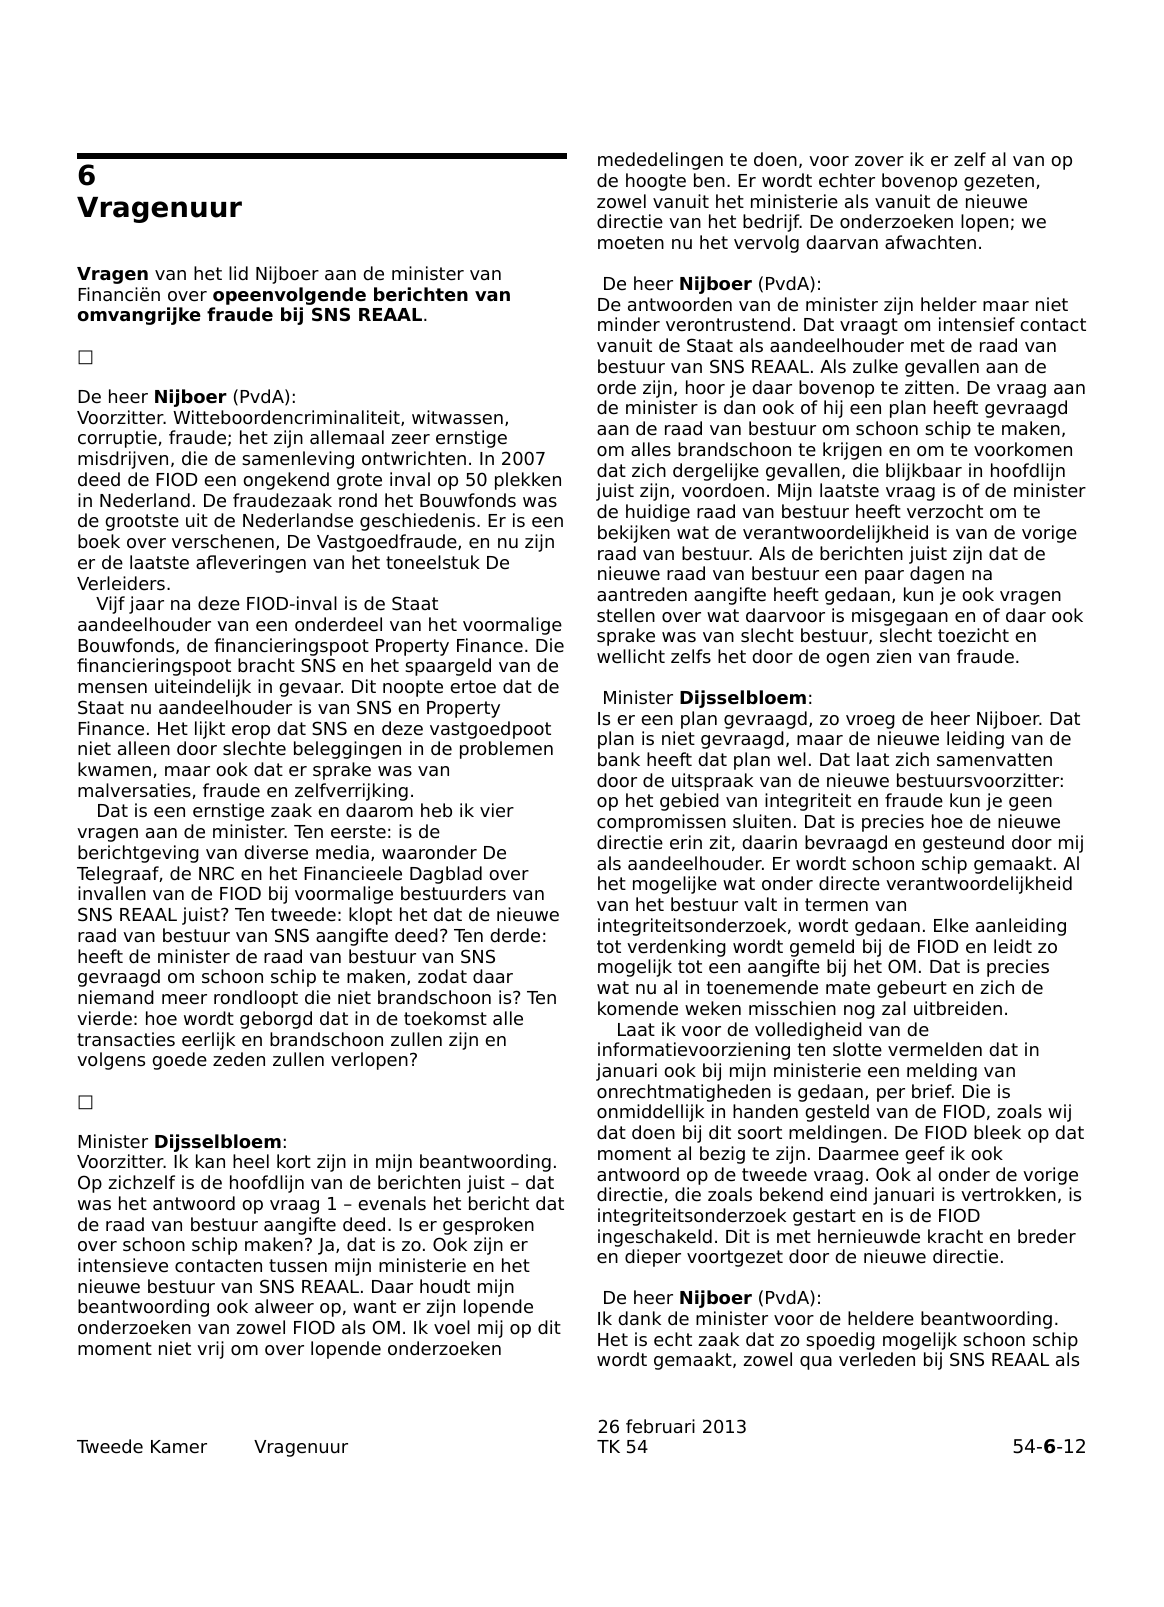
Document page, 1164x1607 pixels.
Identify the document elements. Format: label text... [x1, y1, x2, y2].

text Ik dank de minister voor de heldere beantwoording. Het is echt zaak dat zo spoedig mogelijk schoon schip wordt gemaakt, zowel qua verleden bij SNS REAAL als [596, 1309, 1087, 1371]
text Voorzitter. Ik kan heel kort zijn in mijn beantwoording. Op zichzelf is de hoofdlijn van de berichten juist – dat was het antwoord op vraag 1 – evenals het bericht dat de raad van bestuur aangifte deed. Is er gesproken over schoon schip maken? Ja, dat is zo. Ook zijn er intensieve contacten tussen mijn ministerie en het nieuwe bestuur van SNS REAAL. Daar houdt mijn beantwoording ook alweer op, want er zijn lopende onderzoeken van zowel FIOD als OM. Ik voel mij op dit moment niet vrij om over lopende onderzoeken [77, 1152, 567, 1359]
text Laat ik voor de volledigheid van de informatievoorziening ten slotte vermelden dat in januari ook bij mijn ministerie een melding van onrechtmatigheden is gedaan, per brief. Die is onmiddellijk in handen gesteld van de FIOD, zoals wij dat doen bij dit soort meldingen. De FIOD bleek op dat moment al bezig te zijn. Daarmee geef ik ook antwoord op de tweede vraag. Ook al onder de vorige directie, die zoals bekend eind januari is vertrokken, is integriteitsonderzoek gestart en is de FIOD ingeschakeld. Dit is met hernieuwde kracht en breder en dieper voortgezet door de nieuwe directie. [596, 1019, 1087, 1268]
text Voorzitter. Witteboordencriminaliteit, witwassen, corruptie, fraude; het zijn allemaal zeer ernstige misdrijven, die de samenleving ontwrichten. In 2007 deed de FIOD een ongekend grote inval op 50 plekken in Nederland. De fraudezaak rond het Bouwfonds was de grootste uit de Nederlandse geschiedenis. Er is een boek over verschenen, De Vastgoedfraude, en nu zijn er de laatste afleveringen van het toneelstuk De Verleiders. [77, 407, 567, 594]
text Is er een plan gevraagd, zo vroeg de heer Nijboer. Dat plan is niet gevraagd, maar de nieuwe leiding van de bank heeft dat plan wel. Dat laat zich samenvatten door de uitspraak van de nieuwe bestuursvoorzitter: op het gebied van integriteit en fraude kun je geen compromissen sluiten. Dat is precies hoe de nieuwe directie erin zit, daarin bevraagd en gesteund door mij als aandeelhouder. Er wordt schoon schip gemaakt. Al het mogelijke wat onder directe verantwoordelijkheid van het bestuur valt in termen van integriteitsonderzoek, wordt gedaan. Elke aanleiding tot verdenking wordt gemeld bij de FIOD en leidt zo mogelijk tot een aangifte bij het OM. Dat is precies wat nu al in toenemende mate gebeurt en zich de komende weken misschien nog zal uitbreiden. [596, 708, 1087, 1019]
text Vragen van het lid Nijboer aan de minister van Financiën over opeenvolgende berichten van omvangrijke fraude bij SNS REAAL. [77, 264, 567, 326]
text De heer Nijboer (PvdA): [77, 387, 567, 407]
text mededelingen te doen, voor zover ik er zelf al van op de hoogte ben. Er wordt echter bovenop gezeten, zowel vanuit het ministerie als vanuit de nieuwe directie van het bedrijf. De onderzoeken lopen; we moeten nu het vervolg daarvan afwachten. [596, 150, 1087, 254]
text Minister Dijsselbloem: [596, 688, 1087, 708]
text De antwoorden van de minister zijn helder maar niet minder verontrustend. Dat vraagt om intensief contact vanuit de Staat als aandeelhouder met de raad van bestuur van SNS REAAL. Als zulke gevallen aan de orde zijn, hoor je daar bovenop te zitten. De vraag aan de minister is dan ook of hij een plan heeft gevraagd aan de raad van bestuur om schoon schip te maken, om alles brandschoon te krijgen en om te voorkomen dat zich dergelijke gevallen, die blijkbaar in hoofdlijn juist zijn, voordoen. Mijn laatste vraag is of de minister de huidige raad van bestuur heeft verzocht om te bekijken wat de verantwoordelijkheid is van de vorige raad van bestuur. Als de berichten juist zijn dat de nieuwe raad van bestuur een paar dagen na aantreden aangifte heeft gedaan, kun je ook vragen stellen over wat daarvoor is misgegaan en of daar ook sprake was van slecht bestuur, slecht toezicht en wellicht zelfs het door de ogen zien van fraude. [596, 294, 1087, 668]
text Dat is een ernstige zaak en daarom heb ik vier vragen aan de minister. Ten eerste: is de berichtgeving van diverse media, waaronder De Telegraaf, de NRC en het Financieele Dagblad over invallen van de FIOD bij voormalige bestuurders van SNS REAAL juist? Ten tweede: klopt het dat de nieuwe raad van bestuur van SNS aangifte deed? Ten derde: heeft de minister de raad van bestuur van SNS gevraagd om schoon schip te maken, zodat daar niemand meer rondloopt die niet brandschoon is? Ten vierde: hoe wordt geborgd dat in de toekomst alle transacties eerlijk en brandschoon zullen zijn en volgens goede zeden zullen verlopen? [77, 801, 567, 1071]
text Minister Dijsselbloem: [77, 1132, 567, 1152]
text Vijf jaar na deze FIOD-inval is de Staat aandeelhouder van een onderdeel van het voormalige Bouwfonds, de financieringspoot Property Finance. Die financieringspoot bracht SNS en het spaargeld van de mensen uiteindelijk in gevaar. Dit noopte ertoe dat de Staat nu aandeelhouder is van SNS en Property Finance. Het lijkt erop dat SNS en deze vastgoedpoot niet alleen door slechte beleggingen in de problemen kwamen, maar ook dat er sprake was van malversaties, fraude en zelfverrijking. [77, 594, 567, 801]
text □ [77, 1091, 567, 1112]
title 6 Vragenuur [77, 159, 567, 224]
text □ [77, 346, 567, 367]
text De heer Nijboer (PvdA): [596, 274, 1087, 294]
text De heer Nijboer (PvdA): [596, 1288, 1087, 1309]
